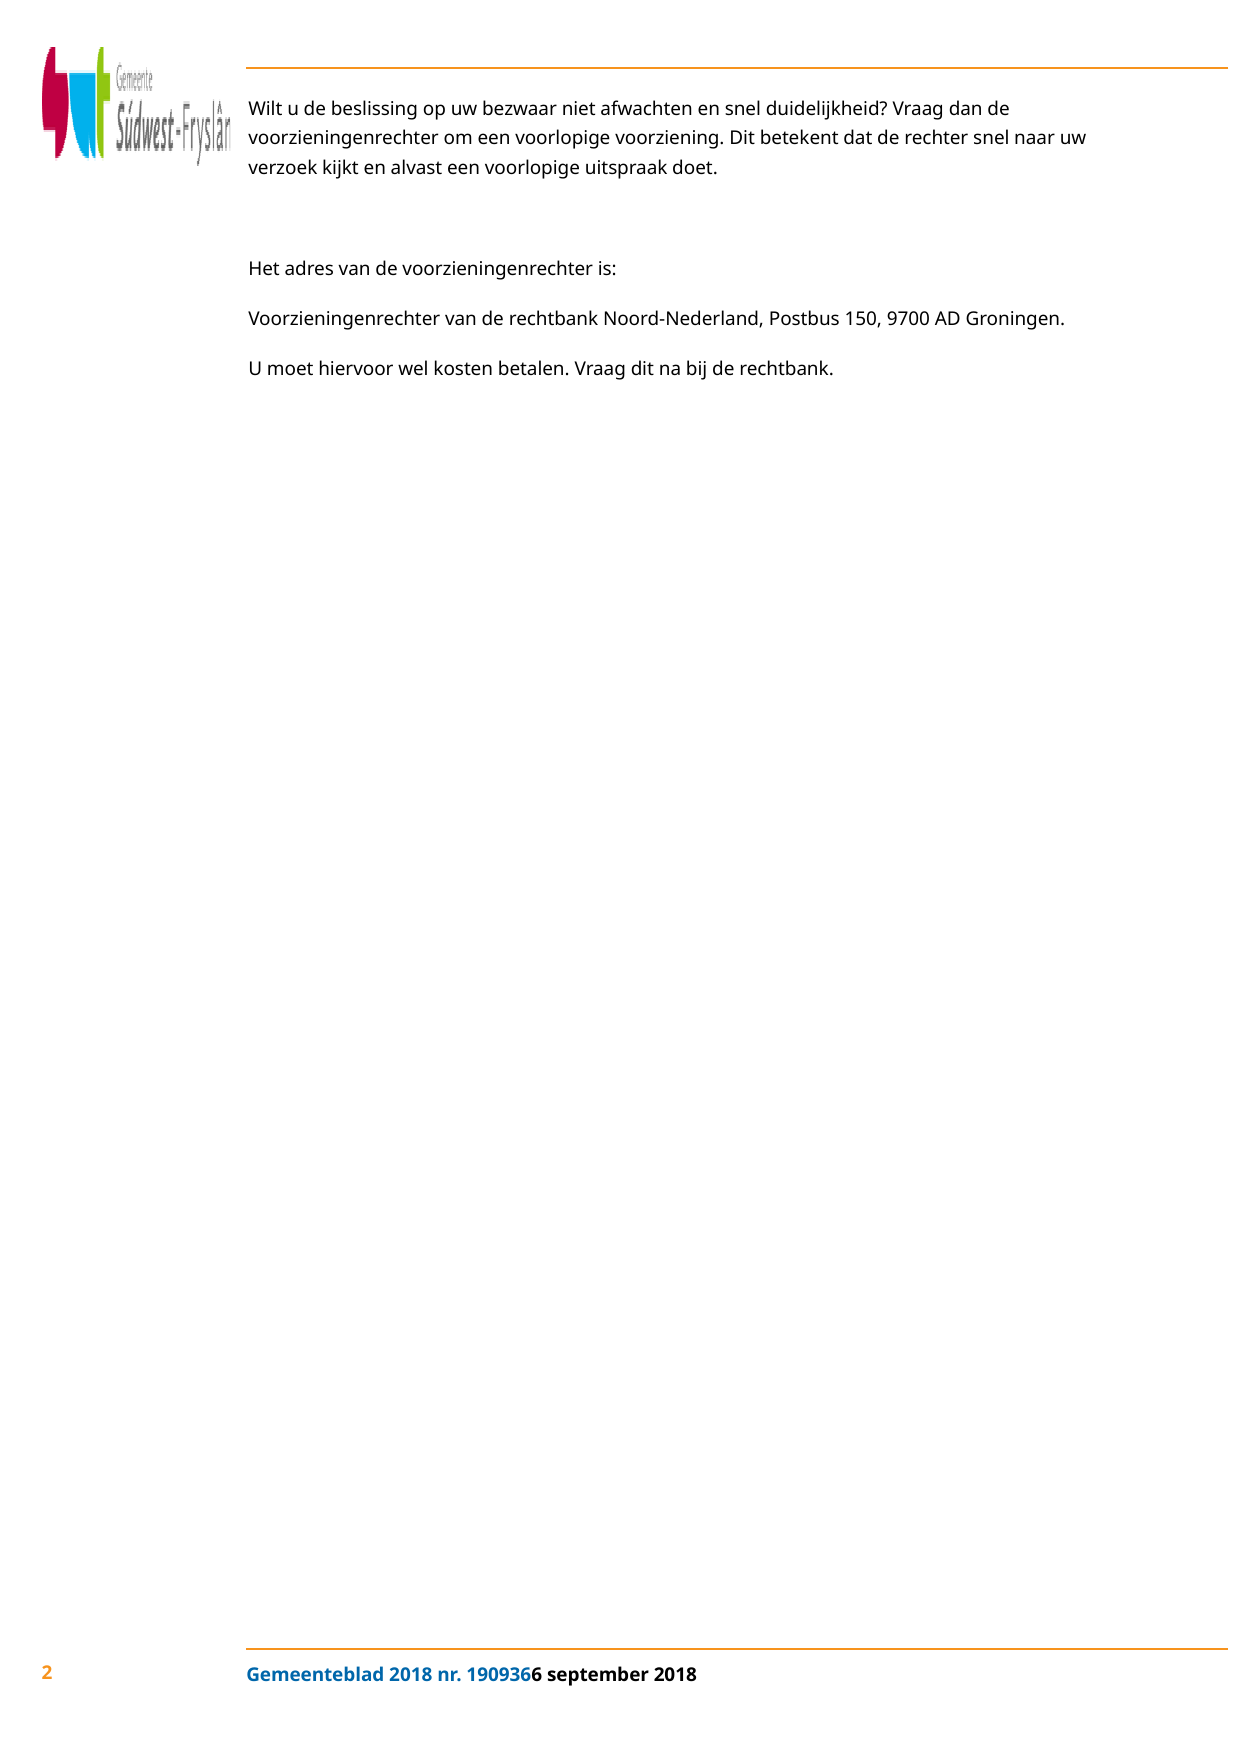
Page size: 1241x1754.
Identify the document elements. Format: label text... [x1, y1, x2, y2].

text Het adres van de voorzieningenrechter is: [248, 255, 1152, 281]
picture [41, 47, 231, 172]
text Wilt u de beslissing op uw bezwaar niet afwachten en snel duidelijkheid? Vraag dan de voorzieningenrechter om een voorlopige voorziening. Dit betekent dat de rechter snel naar uw verzoek kijkt en alvast een voorlopige uitspraak doet. [248, 95, 1152, 180]
text U moet hiervoor wel kosten betalen. Vraag dit na bij de rechtbank. [248, 356, 1152, 381]
text Voorzieningenrechter van de rechtbank Noord-Nederland, Postbus 150, 9700 AD Groningen. [248, 305, 1152, 331]
